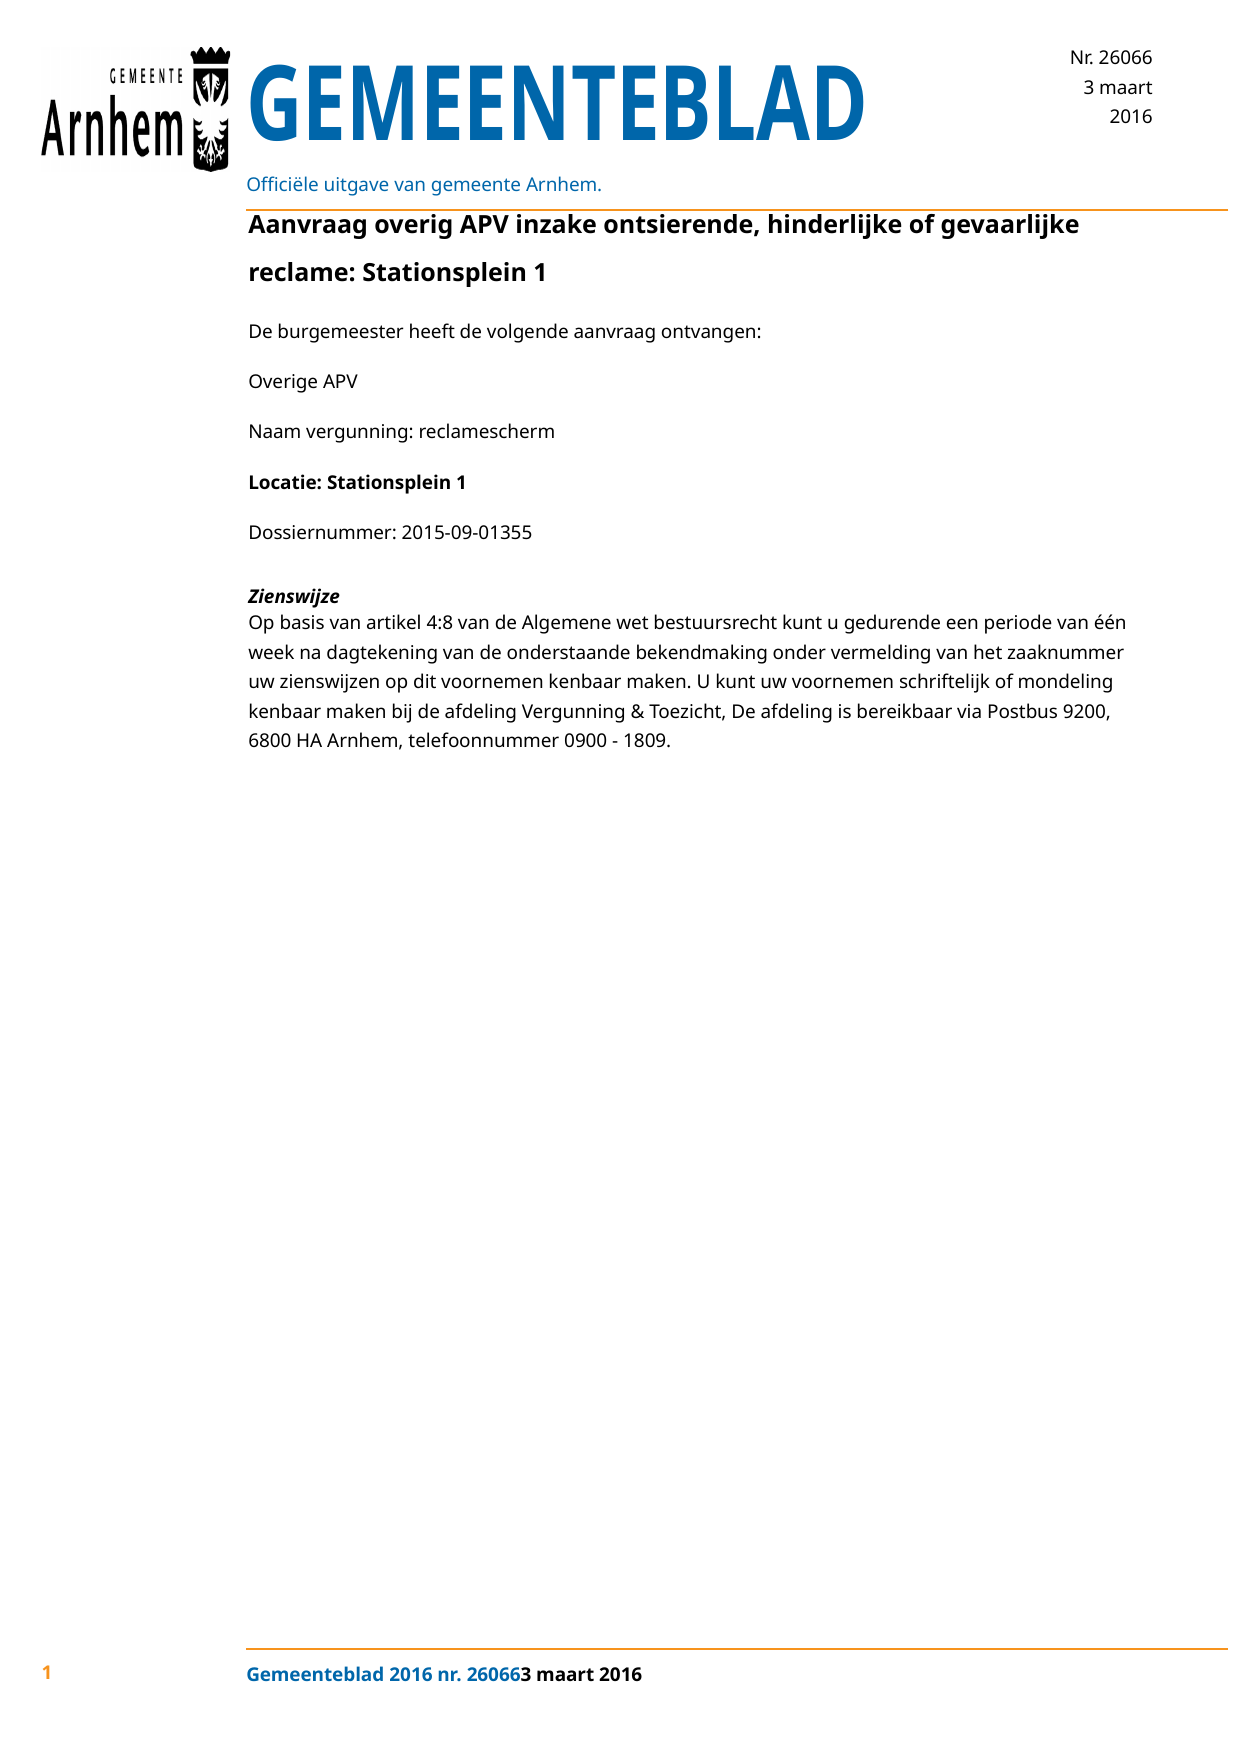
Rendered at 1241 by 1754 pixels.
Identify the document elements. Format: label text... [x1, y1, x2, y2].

text Zienswijze [248, 583, 1152, 609]
text De burgemeester heeft de volgende aanvraag ontvangen: [248, 318, 1152, 344]
text Naam vergunning: reclamescherm [248, 419, 1152, 444]
text Overige APV [248, 368, 1152, 394]
picture [41, 47, 231, 172]
text Op basis van artikel 4:8 van de Algemene wet bestuursrecht kunt u gedurende een periode van één week na dagtekening van de onderstaande bekendmaking onder vermelding van het zaaknummer uw zienswijzen op dit voornemen kenbaar maken. U kunt uw voornemen schriftelijk of mondeling kenbaar maken bij de afdeling Vergunning & Toezicht, De afdeling is bereikbaar via Postbus 9200, 6800 HA Arnhem, telefoonnummer 0900 - 1809. [248, 609, 1152, 753]
text Dossiernummer: 2015-09-01355 [248, 519, 1152, 545]
text Locatie: Stationsplein 1 [248, 469, 1152, 495]
text Aanvraag overig APV inzake ontsierende, hinderlijke of gevaarlijke reclame: Stationsplein 1 [248, 211, 1152, 288]
